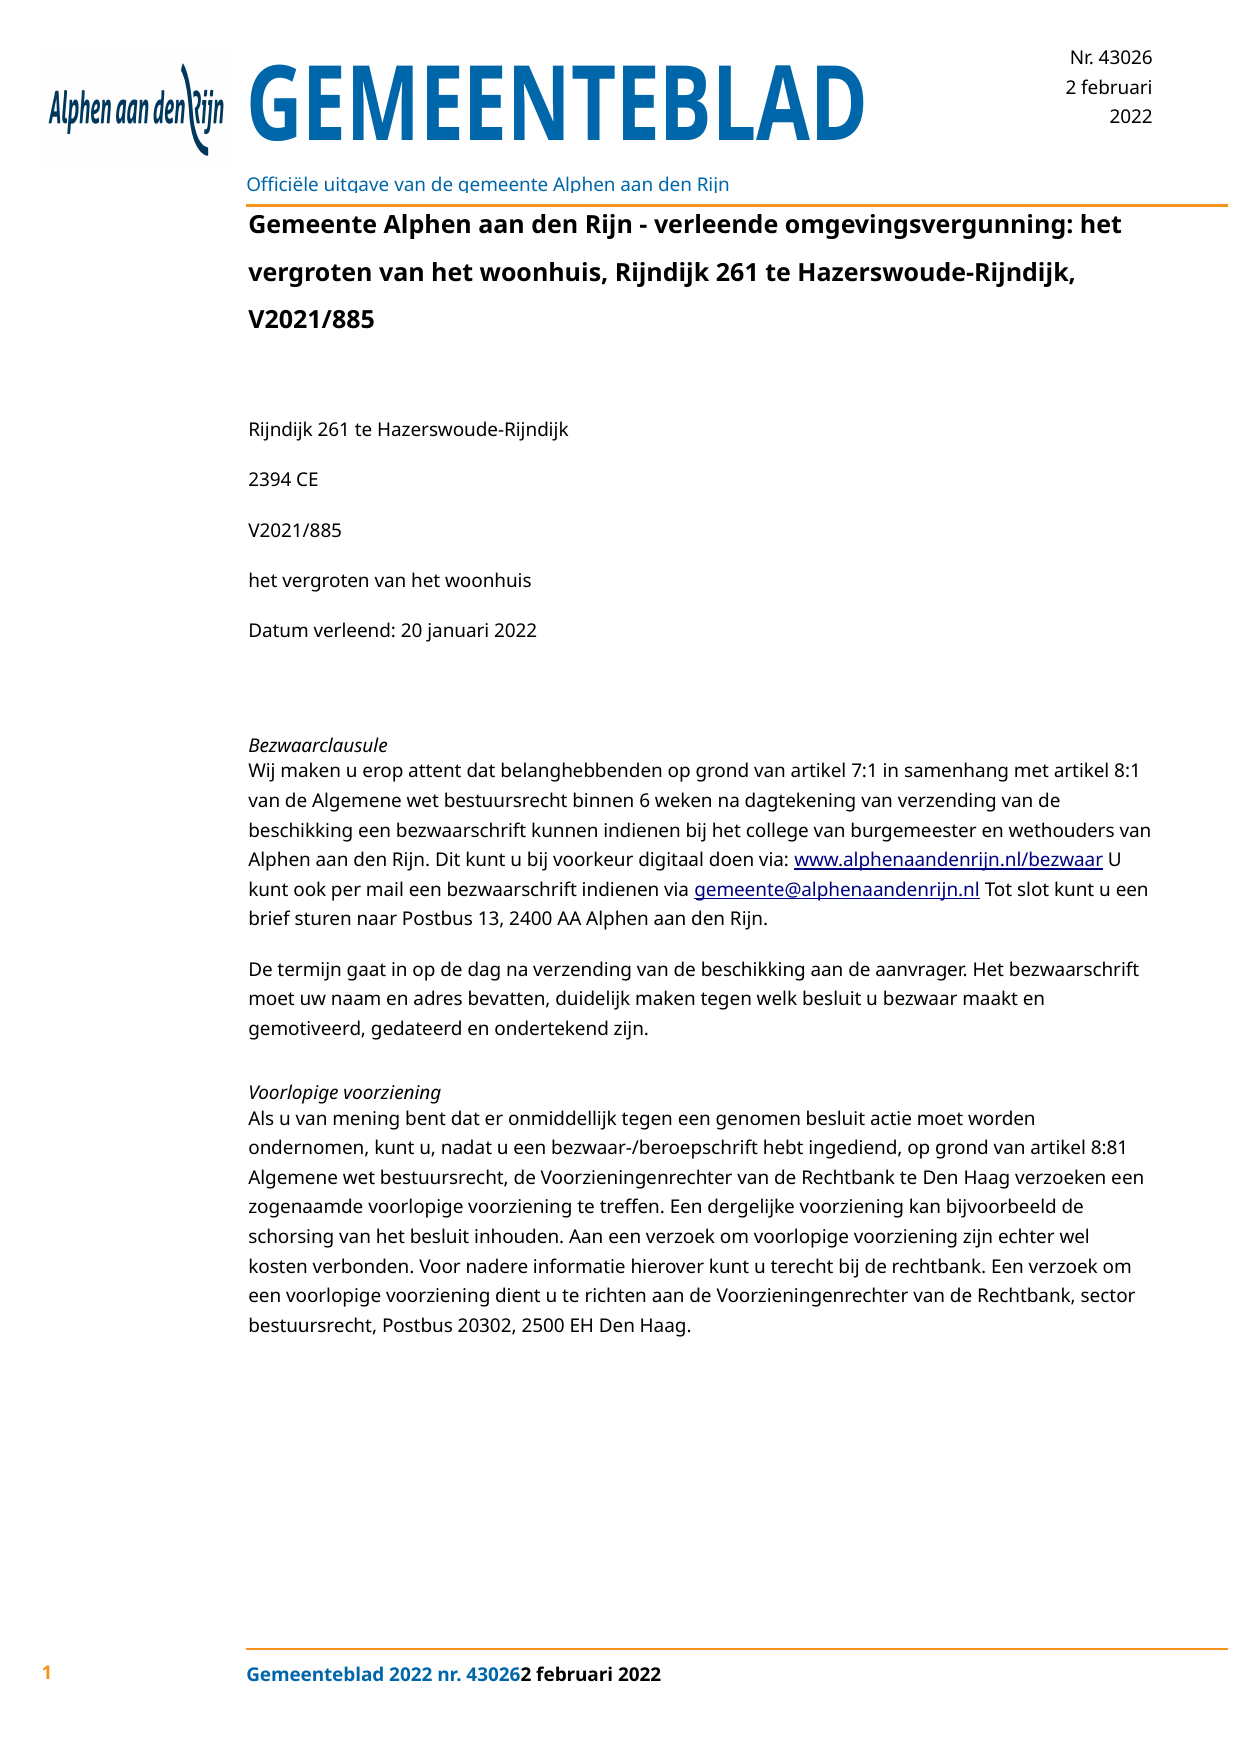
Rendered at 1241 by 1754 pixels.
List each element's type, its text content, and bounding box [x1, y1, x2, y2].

picture [41, 47, 231, 172]
text Gemeente Alphen aan den Rijn - verleende omgevingsvergunning: het vergroten van het woonhuis, Rijndijk 261 te Hazerswoude-Rijndijk, V2021/885 [248, 207, 1152, 336]
text Rijndijk 261 te Hazerswoude-Rijndijk [248, 416, 1152, 442]
text 2394 CE [248, 466, 1152, 492]
text het vergroten van het woonhuis [248, 567, 1152, 593]
text De termijn gaat in op de dag na verzending van de beschikking aan de aanvrager. Het bezwaarschrift moet uw naam en adres bevatten, duidelijk maken tegen welk besluit u bezwaar maakt en gemotiveerd, gedateerd en ondertekend zijn. [248, 956, 1152, 1041]
text Bezwaarclausule [248, 732, 1152, 758]
text Datum verleend: 20 januari 2022 [248, 618, 1152, 643]
text V2021/885 [248, 517, 1152, 542]
text Als u van mening bent dat er onmiddellijk tegen een genomen besluit actie moet worden ondernomen, kunt u, nadat u een bezwaar-/beroepschrift hebt ingediend, op grond van artikel 8:81 Algemene wet bestuursrecht, de Voorzieningenrechter van de Rechtbank te Den Haag verzoeken een zogenaamde voorlopige voorziening te treffen. Een dergelijke voorziening kan bijvoorbeeld de schorsing van het besluit inhouden. Aan een verzoek om voorlopige voorziening zijn echter wel kosten verbonden. Voor nadere informatie hierover kunt u terecht bij de rechtbank. Een verzoek om een voorlopige voorziening dient u te richten aan de Voorzieningenrechter van de Rechtbank, sector bestuursrecht, Postbus 20302, 2500 EH Den Haag. [248, 1105, 1152, 1338]
text Voorlopige voorziening [248, 1079, 1152, 1105]
text Wij maken u erop attent dat belanghebbenden op grond van artikel 7:1 in samenhang met artikel 8:1 van de Algemene wet bestuursrecht binnen 6 weken na dagtekening van verzending van de beschikking een bezwaarschrift kunnen indienen bij het college van burgemeester en wethouders van Alphen aan den Rijn. Dit kunt u bij voorkeur digitaal doen via: www.alphenaandenrijn.nl/bezwaar U kunt ook per mail een bezwaarschrift indienen via gemeente@alphenaandenrijn.nl Tot slot kunt u een brief sturen naar Postbus 13, 2400 AA Alphen aan den Rijn. [248, 758, 1152, 931]
